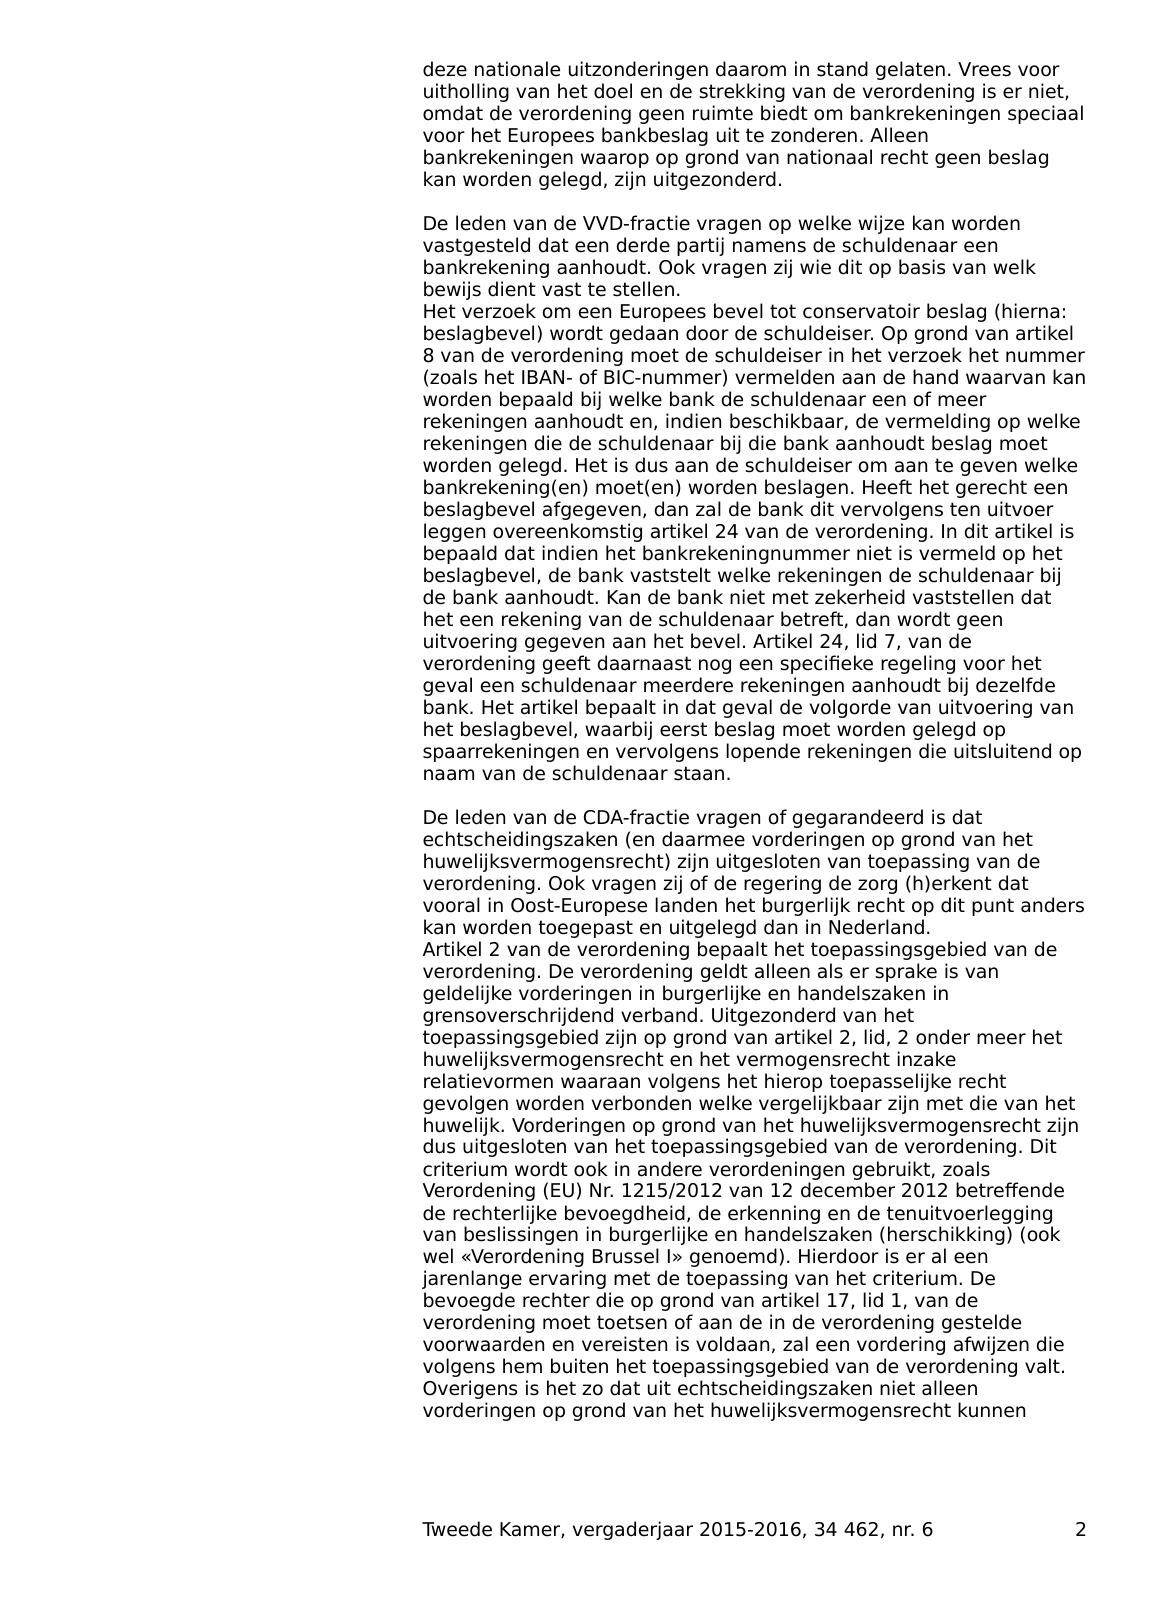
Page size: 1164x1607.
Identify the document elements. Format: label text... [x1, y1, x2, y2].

text De leden van de VVD-fractie vragen op welke wijze kan worden vastgesteld dat een derde partij namens de schuldenaar een bankrekening aanhoudt. Ook vragen zij wie dit op basis van welk bewijs dient vast te stellen. [422, 213, 1087, 301]
text De leden van de CDA-fractie vragen of gegarandeerd is dat echtscheidingszaken (en daarmee vorderingen op grond van het huwelijksvermogensrecht) zijn uitgesloten van toepassing van de verordening. Ook vragen zij of de regering de zorg (h)erkent dat vooral in Oost-Europese landen het burgerlijk recht op dit punt anders kan worden toegepast en uitgelegd dan in Nederland. [422, 807, 1087, 939]
text Het verzoek om een Europees bevel tot conservatoir beslag (hierna: beslagbevel) wordt gedaan door de schuldeiser. Op grond van artikel 8 van de verordening moet de schuldeiser in het verzoek het nummer (zoals het IBAN- of BIC-nummer) vermelden aan de hand waarvan kan worden bepaald bij welke bank de schuldenaar een of meer rekeningen aanhoudt en, indien beschikbaar, de vermelding op welke rekeningen die de schuldenaar bij die bank aanhoudt beslag moet worden gelegd. Het is dus aan de schuldeiser om aan te geven welke bankrekening(en) moet(en) worden beslagen. Heeft het gerecht een beslagbevel afgegeven, dan zal de bank dit vervolgens ten uitvoer leggen overeenkomstig artikel 24 van de verordening. In dit artikel is bepaald dat indien het bankrekeningnummer niet is vermeld op het beslagbevel, de bank vaststelt welke rekeningen de schuldenaar bij de bank aanhoudt. Kan de bank niet met zekerheid vaststellen dat het een rekening van de schuldenaar betreft, dan wordt geen uitvoering gegeven aan het bevel. Artikel 24, lid 7, van de verordening geeft daarnaast nog een specifieke regeling voor het geval een schuldenaar meerdere rekeningen aanhoudt bij dezelfde bank. Het artikel bepaalt in dat geval de volgorde van uitvoering van het beslagbevel, waarbij eerst beslag moet worden gelegd op spaarrekeningen en vervolgens lopende rekeningen die uitsluitend op naam van de schuldenaar staan. [422, 301, 1087, 784]
text deze nationale uitzonderingen daarom in stand gelaten. Vrees voor uitholling van het doel en de strekking van de verordening is er niet, omdat de verordening geen ruimte biedt om bankrekeningen speciaal voor het Europees bankbeslag uit te zonderen. Alleen bankrekeningen waarop op grond van nationaal recht geen beslag kan worden gelegd, zijn uitgezonderd. [422, 59, 1087, 191]
text Artikel 2 van de verordening bepaalt het toepassingsgebied van de verordening. De verordening geldt alleen als er sprake is van geldelijke vorderingen in burgerlijke en handelszaken in grensoverschrijdend verband. Uitgezonderd van het toepassingsgebied zijn op grond van artikel 2, lid, 2 onder meer het huwelijksvermogensrecht en het vermogensrecht inzake relatievormen waaraan volgens het hierop toepasselijke recht gevolgen worden verbonden welke vergelijkbaar zijn met die van het huwelijk. Vorderingen op grond van het huwelijksvermogensrecht zijn dus uitgesloten van het toepassingsgebied van de verordening. Dit criterium wordt ook in andere verordeningen gebruikt, zoals Verordening (EU) Nr. 1215/2012 van 12 december 2012 betreffende de rechterlijke bevoegdheid, de erkenning en de tenuitvoerlegging van beslissingen in burgerlijke en handelszaken (herschikking) (ook wel «Verordening Brussel I» genoemd). Hierdoor is er al een jarenlange ervaring met de toepassing van het criterium. De bevoegde rechter die op grond van artikel 17, lid 1, van de verordening moet toetsen of aan de in de verordening gestelde voorwaarden en vereisten is voldaan, zal een vordering afwijzen die volgens hem buiten het toepassingsgebied van de verordening valt. Overigens is het zo dat uit echtscheidingszaken niet alleen vorderingen op grond van het huwelijksvermogensrecht kunnen [422, 939, 1087, 1422]
